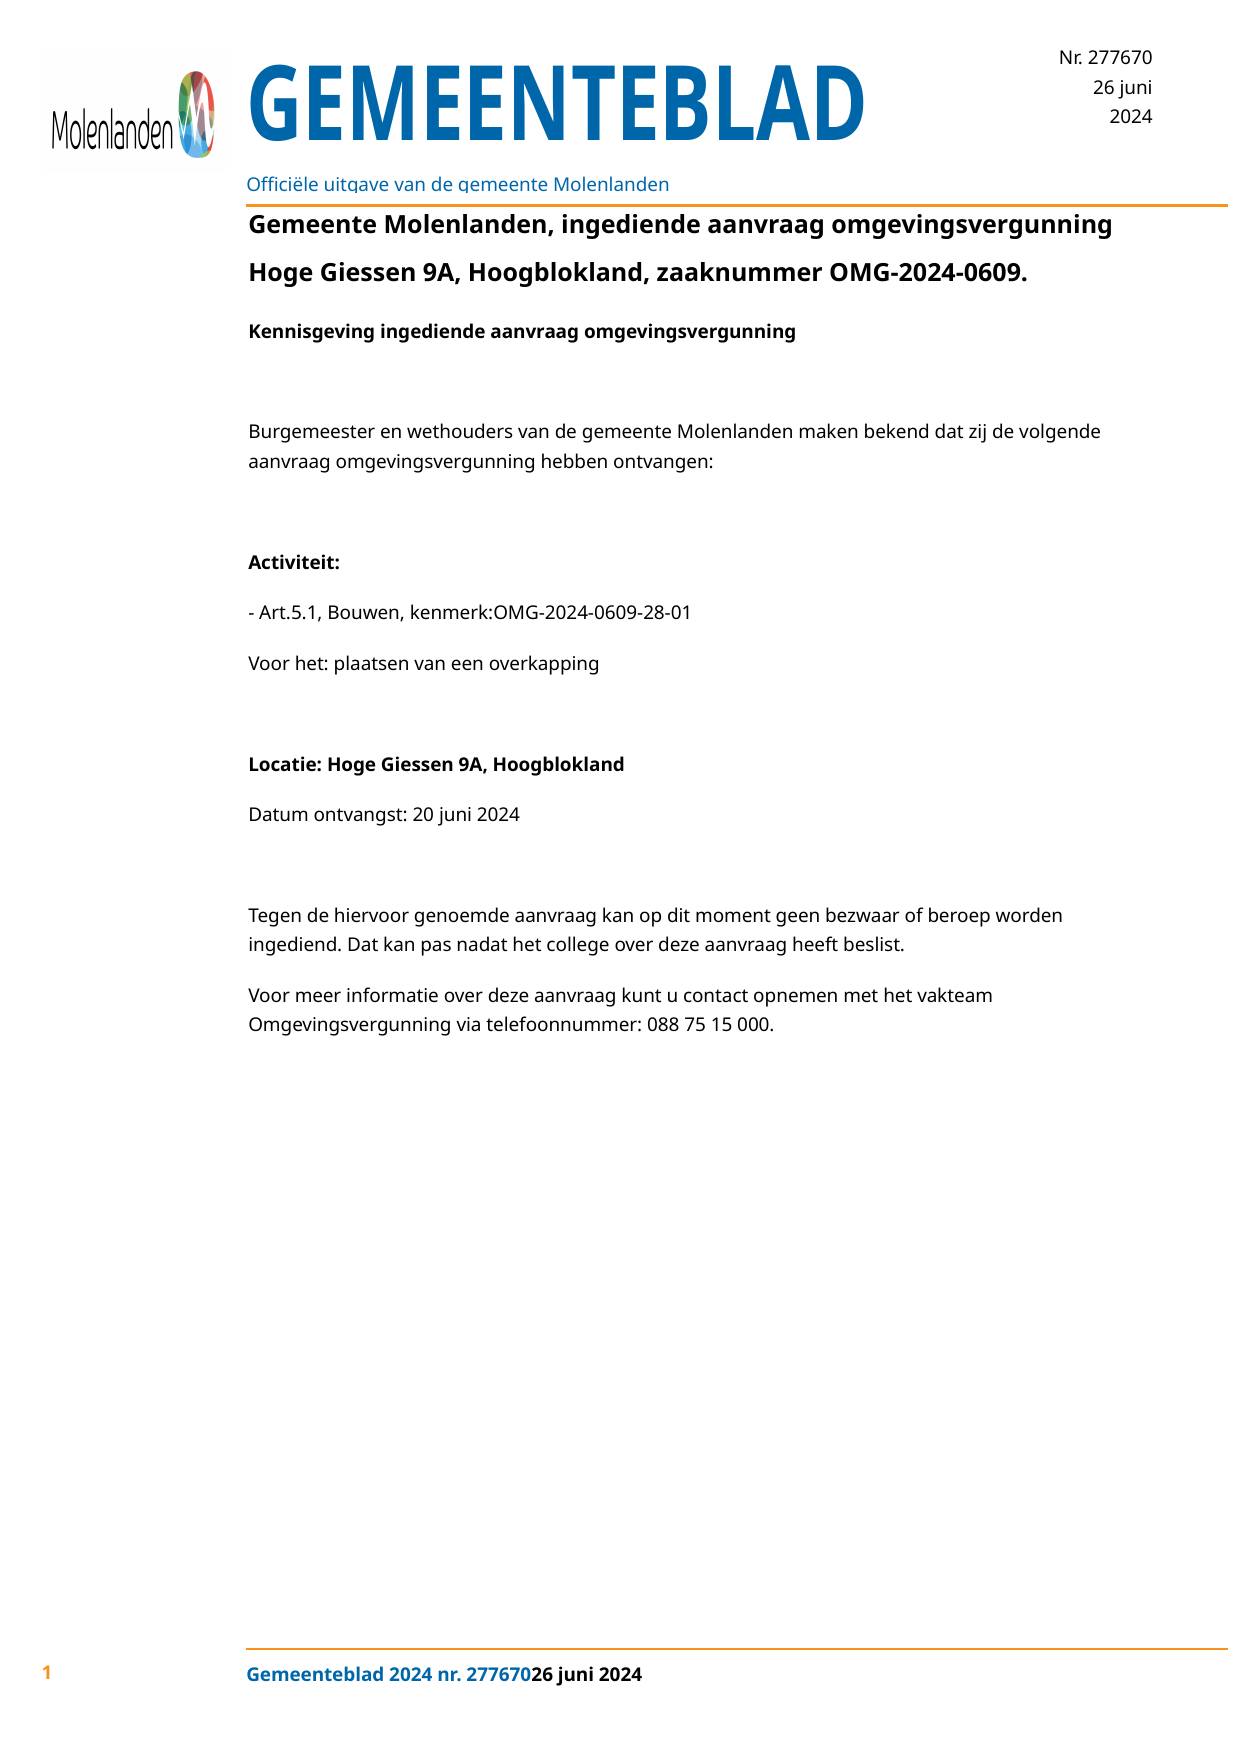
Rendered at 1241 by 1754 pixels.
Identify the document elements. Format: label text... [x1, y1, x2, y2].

text Datum ontvangst: 20 juni 2024 [248, 801, 1152, 827]
text Kennisgeving ingediende aanvraag omgevingsvergunning [248, 318, 1152, 344]
text Voor het: plaatsen van een overkapping [248, 650, 1152, 676]
text Gemeente Molenlanden, ingediende aanvraag omgevingsvergunning Hoge Giessen 9A, Hoogblokland, zaaknummer OMG-2024-0609. [248, 207, 1152, 288]
text Tegen de hiervoor genoemde aanvraag kan op dit moment geen bezwaar of beroep worden ingediend. Dat kan pas nadat het college over deze aanvraag heeft beslist. [248, 902, 1152, 957]
text Activiteit: [248, 549, 1152, 575]
text - Art.5.1, Bouwen, kenmerk:OMG-2024-0609-28-01 [248, 599, 1152, 625]
text Locatie: Hoge Giessen 9A, Hoogblokland [248, 751, 1152, 777]
text Voor meer informatie over deze aanvraag kunt u contact opnemen met het vakteam Omgevingsvergunning via telefoonnummer: 088 75 15 000. [248, 982, 1152, 1037]
picture [41, 47, 231, 172]
text Burgemeester en wethouders van de gemeente Molenlanden maken bekend dat zij de volgende aanvraag omgevingsvergunning hebben ontvangen: [248, 419, 1152, 474]
